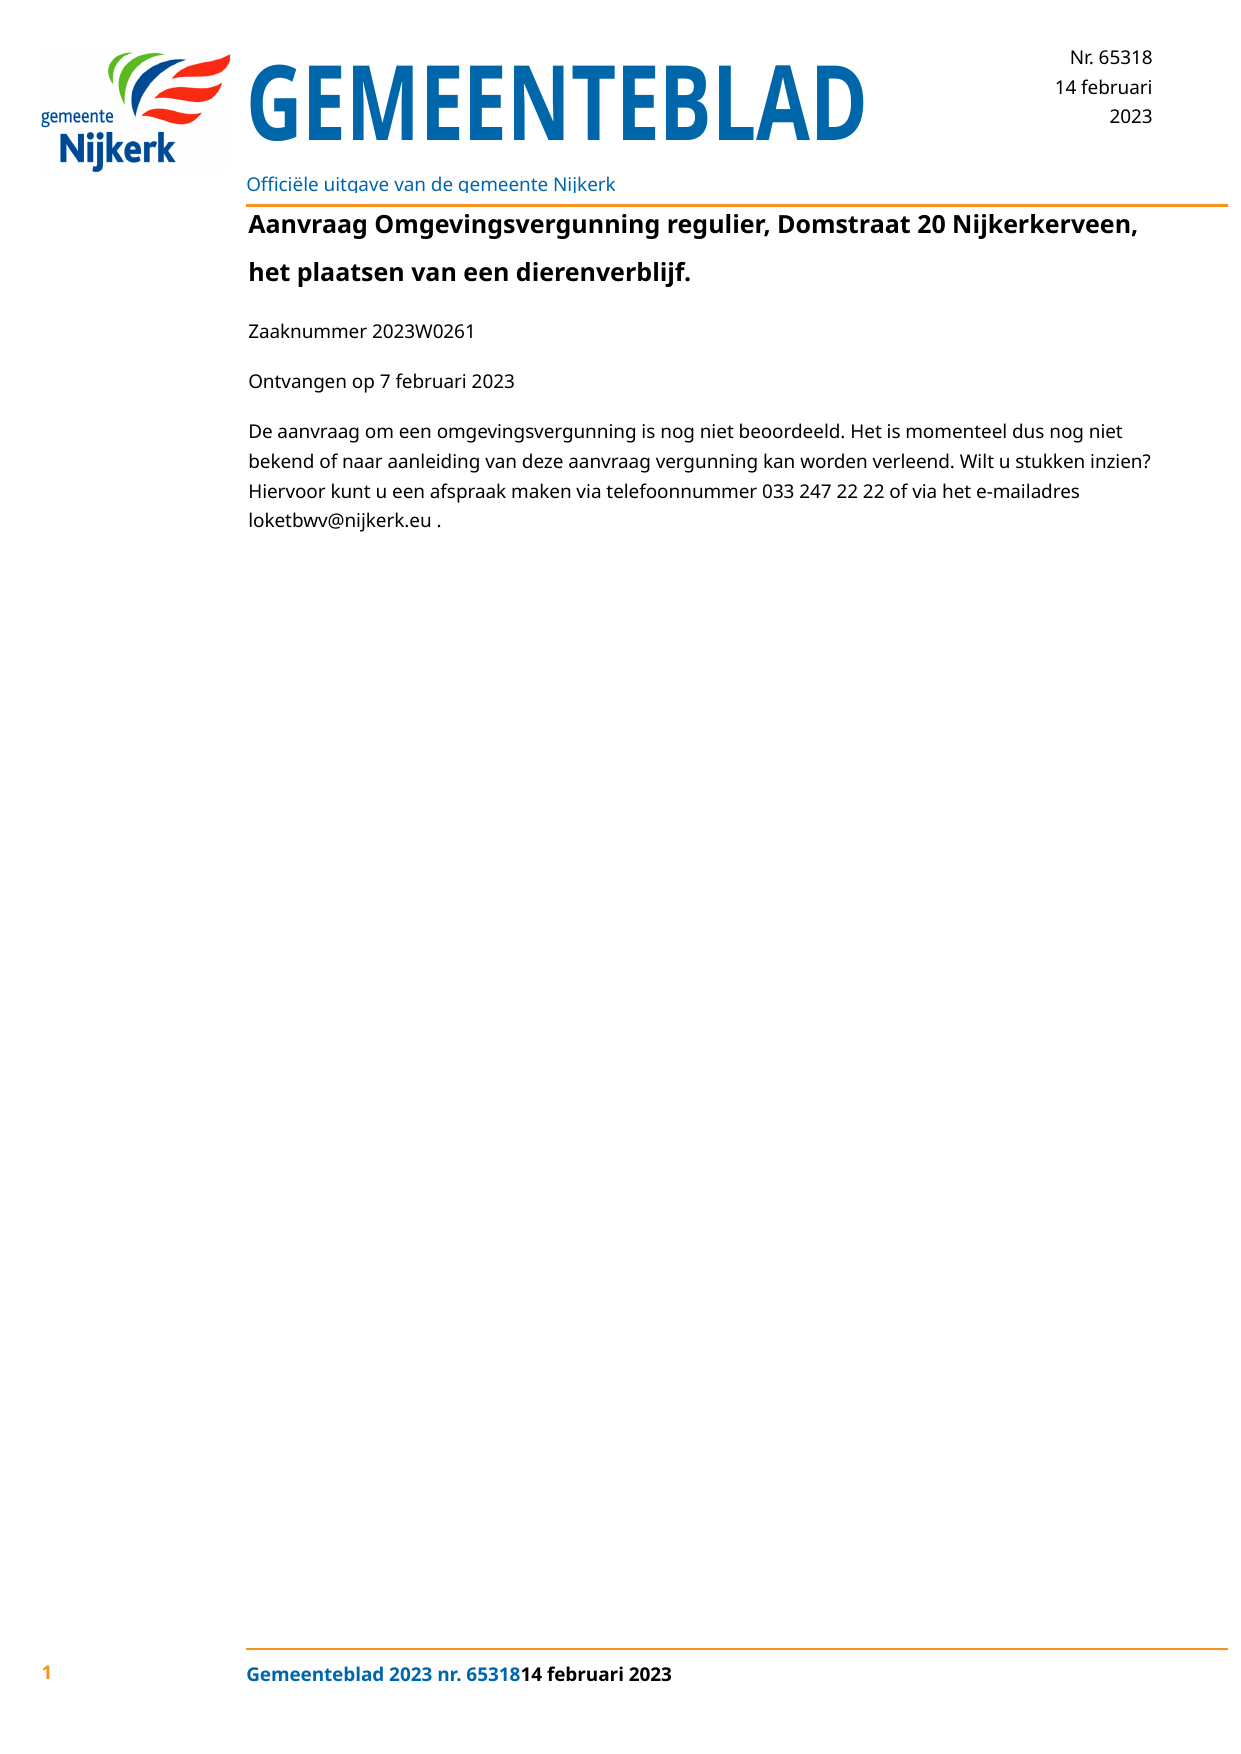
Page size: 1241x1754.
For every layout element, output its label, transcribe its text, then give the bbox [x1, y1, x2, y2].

text De aanvraag om een omgevingsvergunning is nog niet beoordeeld. Het is momenteel dus nog niet bekend of naar aanleiding van deze aanvraag vergunning kan worden verleend. Wilt u stukken inzien? Hiervoor kunt u een afspraak maken via telefoonnummer 033 247 22 22 of via het e-mailadres loketbwv@nijkerk.eu . [248, 419, 1152, 533]
text Aanvraag Omgevingsvergunning regulier, Domstraat 20 Nijkerkerveen, het plaatsen van een dierenverblijf. [248, 207, 1152, 288]
text Zaaknummer 2023W0261 [248, 318, 1152, 344]
text Ontvangen op 7 februari 2023 [248, 368, 1152, 394]
picture [41, 47, 231, 172]
